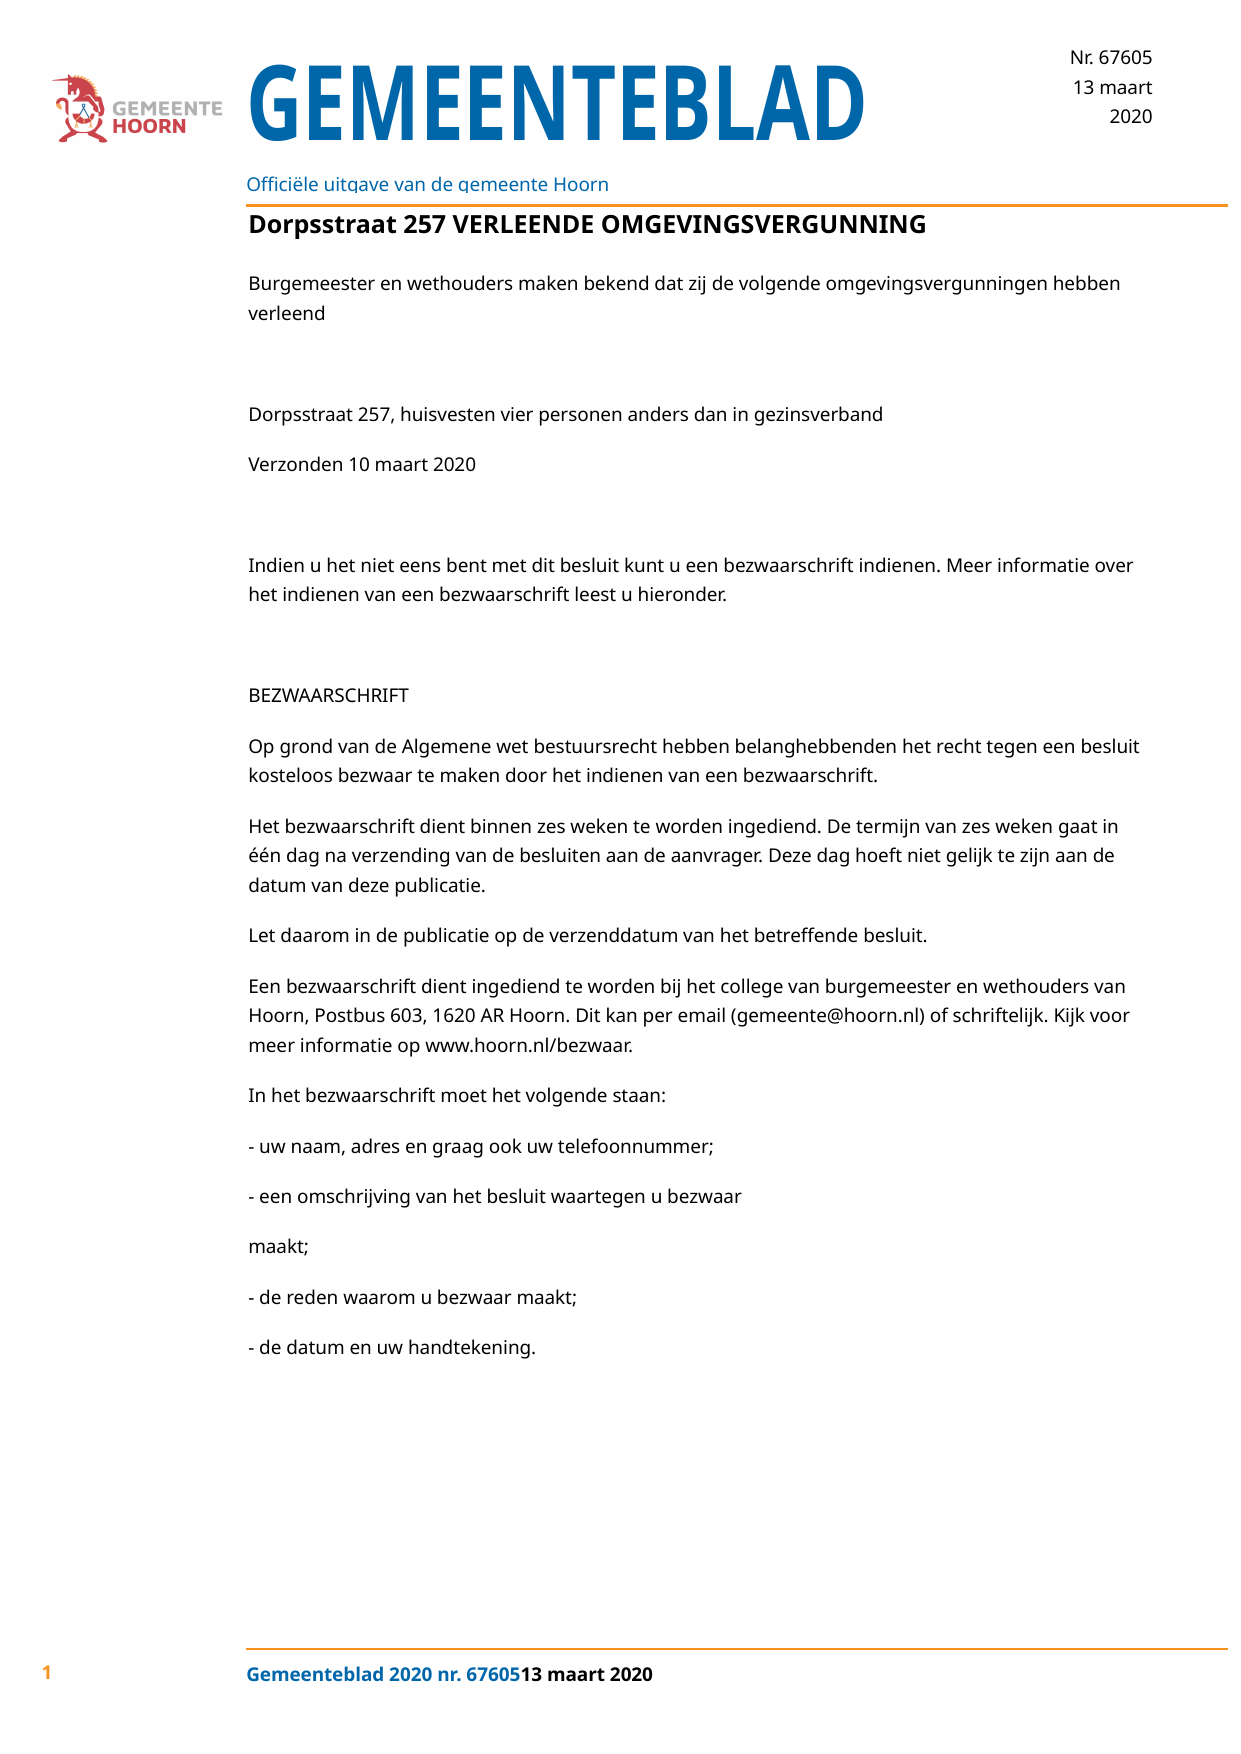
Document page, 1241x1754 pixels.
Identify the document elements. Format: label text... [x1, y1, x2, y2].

text Let daarom in de publicatie op de verzenddatum van het betreffende besluit. [248, 922, 1152, 948]
text Dorpsstraat 257 VERLEENDE OMGEVINGSVERGUNNING [248, 207, 1152, 241]
text In het bezwaarschrift moet het volgende staan: [248, 1082, 1152, 1108]
text maakt; [248, 1234, 1152, 1259]
picture [41, 47, 231, 172]
text - de datum en uw handtekening. [248, 1334, 1152, 1360]
text Op grond van de Algemene wet bestuursrecht hebben belanghebbenden het recht tegen een besluit kosteloos bezwaar te maken door het indienen van een bezwaarschrift. [248, 733, 1152, 788]
text - een omschrijving van het besluit waartegen u bezwaar [248, 1183, 1152, 1209]
text - uw naam, adres en graag ook uw telefoonnummer; [248, 1133, 1152, 1158]
text Indien u het niet eens bent met dit besluit kunt u een bezwaarschrift indienen. Meer informatie over het indienen van een bezwaarschrift leest u hieronder. [248, 552, 1152, 607]
text Verzonden 10 maart 2020 [248, 451, 1152, 477]
text Dorpsstraat 257, huisvesten vier personen anders dan in gezinsverband [248, 401, 1152, 426]
text Een bezwaarschrift dient ingediend te worden bij het college van burgemeester en wethouders van Hoorn, Postbus 603, 1620 AR Hoorn. Dit kan per email (gemeente@hoorn.nl) of schriftelijk. Kijk voor meer informatie op www.hoorn.nl/bezwaar. [248, 973, 1152, 1058]
text - de reden waarom u bezwaar maakt; [248, 1284, 1152, 1310]
text BEZWAARSCHRIFT [248, 682, 1152, 708]
text Het bezwaarschrift dient binnen zes weken te worden ingediend. De termijn van zes weken gaat in één dag na verzending van de besluiten aan de aanvrager. Deze dag hoeft niet gelijk te zijn aan de datum van deze publicatie. [248, 813, 1152, 898]
text Burgemeester en wethouders maken bekend dat zij de volgende omgevingsvergunningen hebben verleend [248, 270, 1152, 326]
